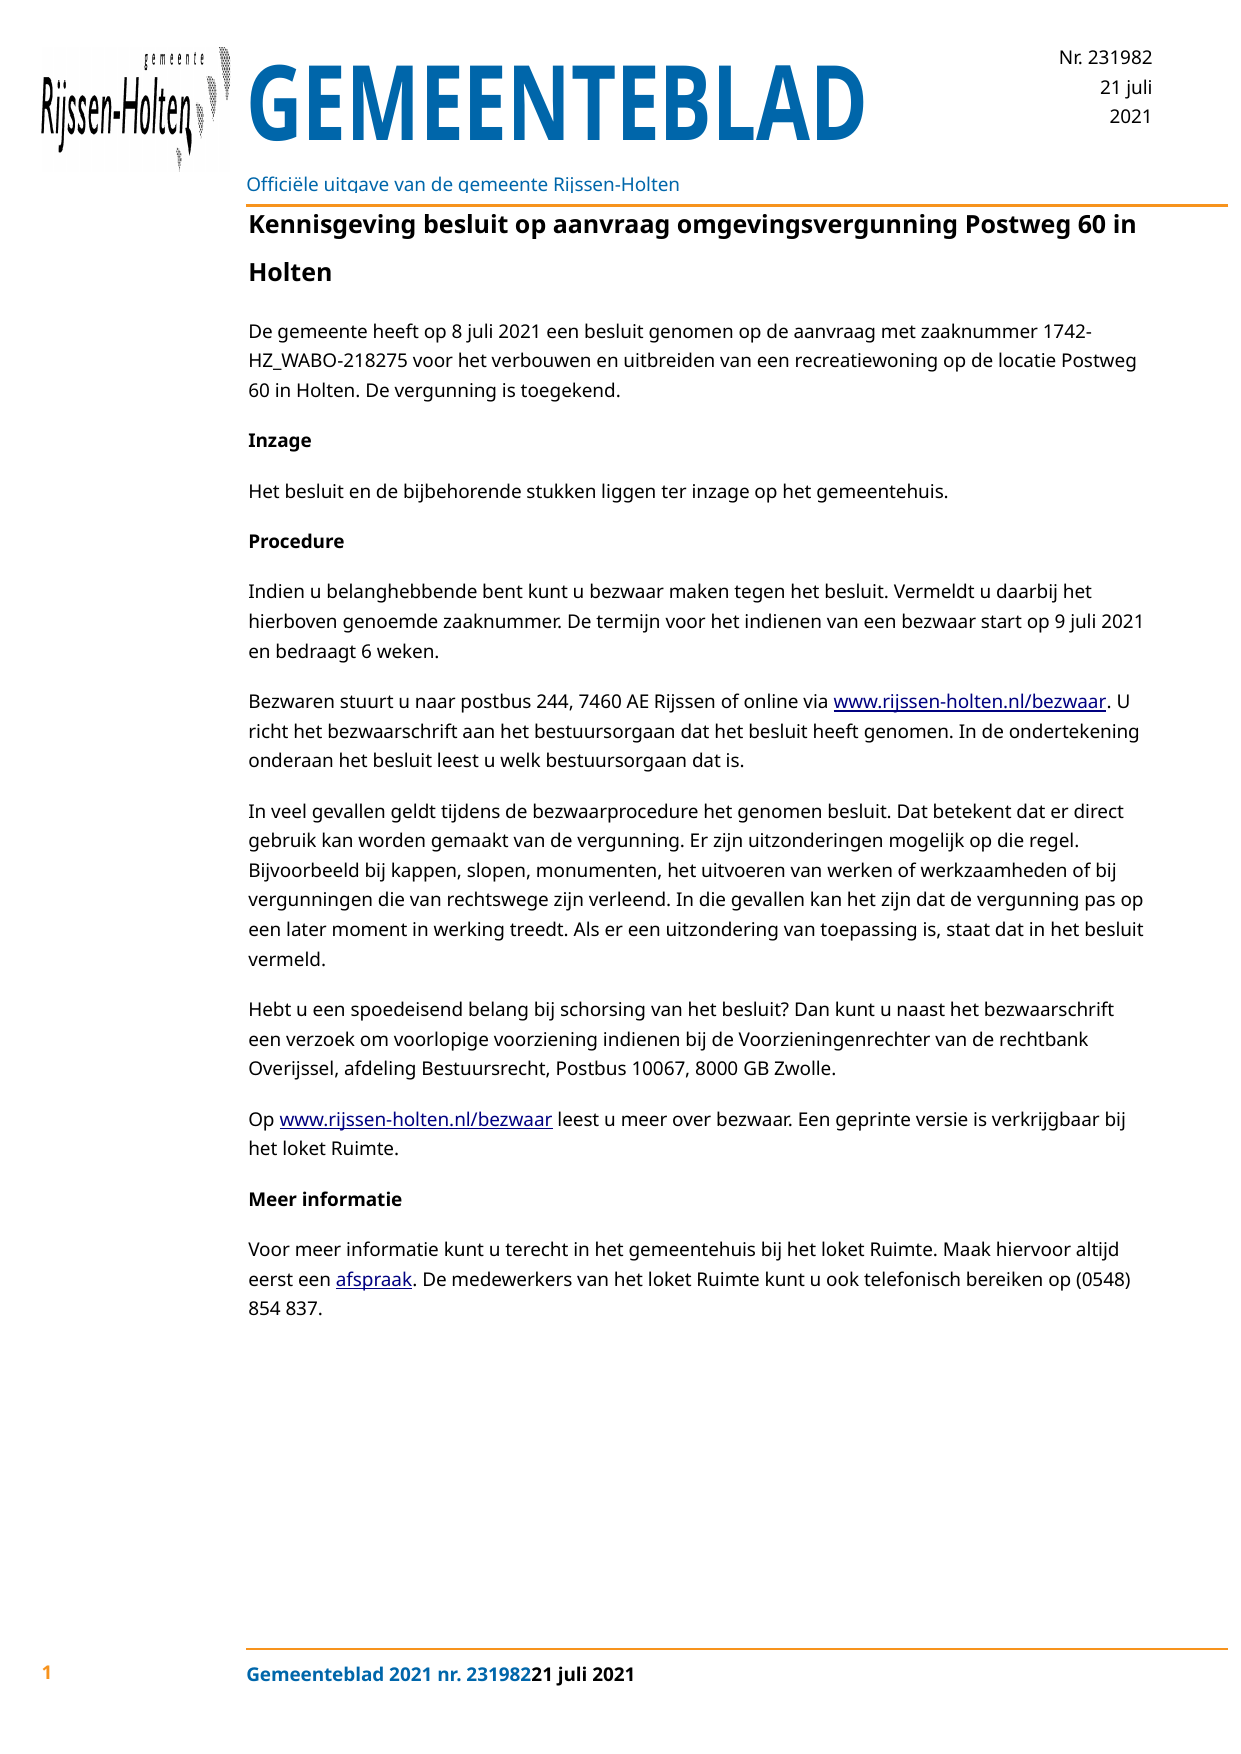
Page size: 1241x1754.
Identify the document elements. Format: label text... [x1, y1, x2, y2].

text Op www.rijssen-holten.nl/bezwaar leest u meer over bezwaar. Een geprinte versie is verkrijgbaar bij het loket Ruimte. [248, 1106, 1152, 1161]
text De gemeente heeft op 8 juli 2021 een besluit genomen op de aanvraag met zaaknummer 1742-HZ_WABO-218275 voor het verbouwen en uitbreiden van een recreatiewoning op de locatie Postweg 60 in Holten. De vergunning is toegekend. [248, 318, 1152, 403]
text Meer informatie [248, 1186, 1152, 1212]
text Inzage [248, 427, 1152, 453]
text Bezwaren stuurt u naar postbus 244, 7460 AE Rijssen of online via www.rijssen-holten.nl/bezwaar. U richt het bezwaarschrift aan het bestuursorgaan dat het besluit heeft genomen. In de ondertekening onderaan het besluit leest u welk bestuursorgaan dat is. [248, 688, 1152, 773]
text Indien u belanghebbende bent kunt u bezwaar maken tegen het besluit. Vermeldt u daarbij het hierboven genoemde zaaknummer. De termijn voor het indienen van een bezwaar start op 9 juli 2021 en bedraagt 6 weken. [248, 579, 1152, 664]
text Kennisgeving besluit op aanvraag omgevingsvergunning Postweg 60 in Holten [248, 207, 1152, 288]
text Procedure [248, 528, 1152, 554]
text Voor meer informatie kunt u terecht in het gemeentehuis bij het loket Ruimte. Maak hiervoor altijd eerst een afspraak. De medewerkers van het loket Ruimte kunt u ook telefonisch bereiken op (0548) 854 837. [248, 1236, 1152, 1321]
text Het besluit en de bijbehorende stukken liggen ter inzage op het gemeentehuis. [248, 478, 1152, 504]
picture [41, 47, 231, 172]
text In veel gevallen geldt tijdens de bezwaarprocedure het genomen besluit. Dat betekent dat er direct gebruik kan worden gemaakt van de vergunning. Er zijn uitzonderingen mogelijk op die regel. Bijvoorbeeld bij kappen, slopen, monumenten, het uitvoeren van werken of werkzaamheden of bij vergunningen die van rechtswege zijn verleend. In die gevallen kan het zijn dat de vergunning pas op een later moment in werking treedt. Als er een uitzondering van toepassing is, staat dat in het besluit vermeld. [248, 798, 1152, 972]
text Hebt u een spoedeisend belang bij schorsing van het besluit? Dan kunt u naast het bezwaarschrift een verzoek om voorlopige voorziening indienen bij de Voorzieningenrechter van de rechtbank Overijssel, afdeling Bestuursrecht, Postbus 10067, 8000 GB Zwolle. [248, 996, 1152, 1081]
